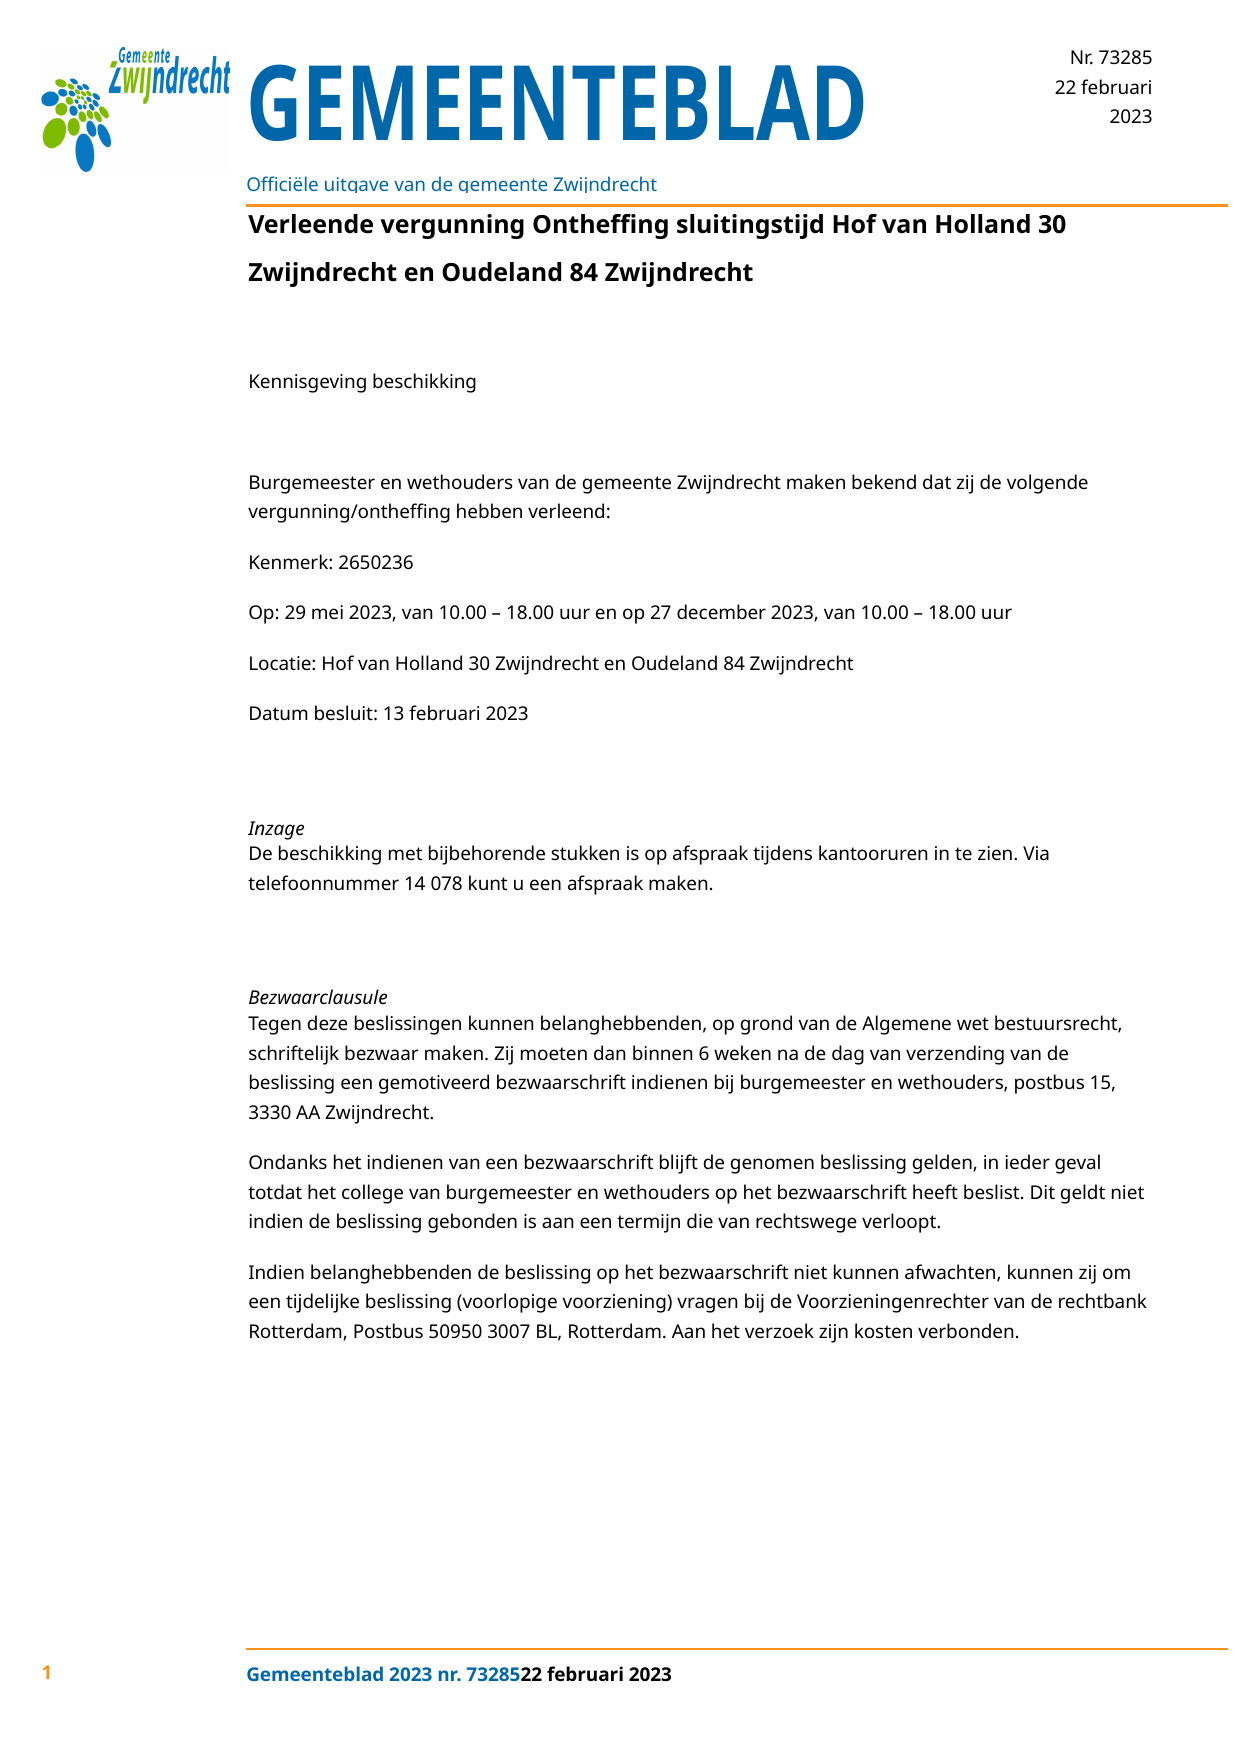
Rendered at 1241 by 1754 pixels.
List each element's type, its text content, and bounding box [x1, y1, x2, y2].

text Indien belanghebbenden de beslissing op het bezwaarschrift niet kunnen afwachten, kunnen zij om een tijdelijke beslissing (voorlopige voorziening) vragen bij de Voorzieningenrechter van de rechtbank Rotterdam, Postbus 50950 3007 BL, Rotterdam. Aan het verzoek zijn kosten verbonden. [248, 1259, 1152, 1344]
text Locatie: Hof van Holland 30 Zwijndrecht en Oudeland 84 Zwijndrecht [248, 650, 1152, 676]
text De beschikking met bijbehorende stukken is op afspraak tijdens kantooruren in te zien. Via telefoonnummer 14 078 kunt u een afspraak maken. [248, 841, 1152, 896]
text Bezwaarclausule [248, 984, 1152, 1010]
picture [41, 47, 231, 172]
text Tegen deze beslissingen kunnen belanghebbenden, op grond van de Algemene wet bestuursrecht, schriftelijk bezwaar maken. Zij moeten dan binnen 6 weken na de dag van verzending van de beslissing een gemotiveerd bezwaarschrift indienen bij burgemeester en wethouders, postbus 15, 3330 AA Zwijndrecht. [248, 1010, 1152, 1125]
text Ondanks het indienen van een bezwaarschrift blijft de genomen beslissing gelden, in ieder geval totdat het college van burgemeester en wethouders op het bezwaarschrift heeft beslist. Dit geldt niet indien de beslissing gebonden is aan een termijn die van rechtswege verloopt. [248, 1149, 1152, 1234]
text Kenmerk: 2650236 [248, 549, 1152, 575]
text Kennisgeving beschikking [248, 368, 1152, 394]
text Inzage [248, 815, 1152, 841]
text Verleende vergunning Ontheffing sluitingstijd Hof van Holland 30 Zwijndrecht en Oudeland 84 Zwijndrecht [248, 207, 1152, 288]
text Op: 29 mei 2023, van 10.00 – 18.00 uur en op 27 december 2023, van 10.00 – 18.00 uur [248, 599, 1152, 625]
text Burgemeester en wethouders van de gemeente Zwijndrecht maken bekend dat zij de volgende vergunning/ontheffing hebben verleend: [248, 469, 1152, 524]
text Datum besluit: 13 februari 2023 [248, 700, 1152, 726]
